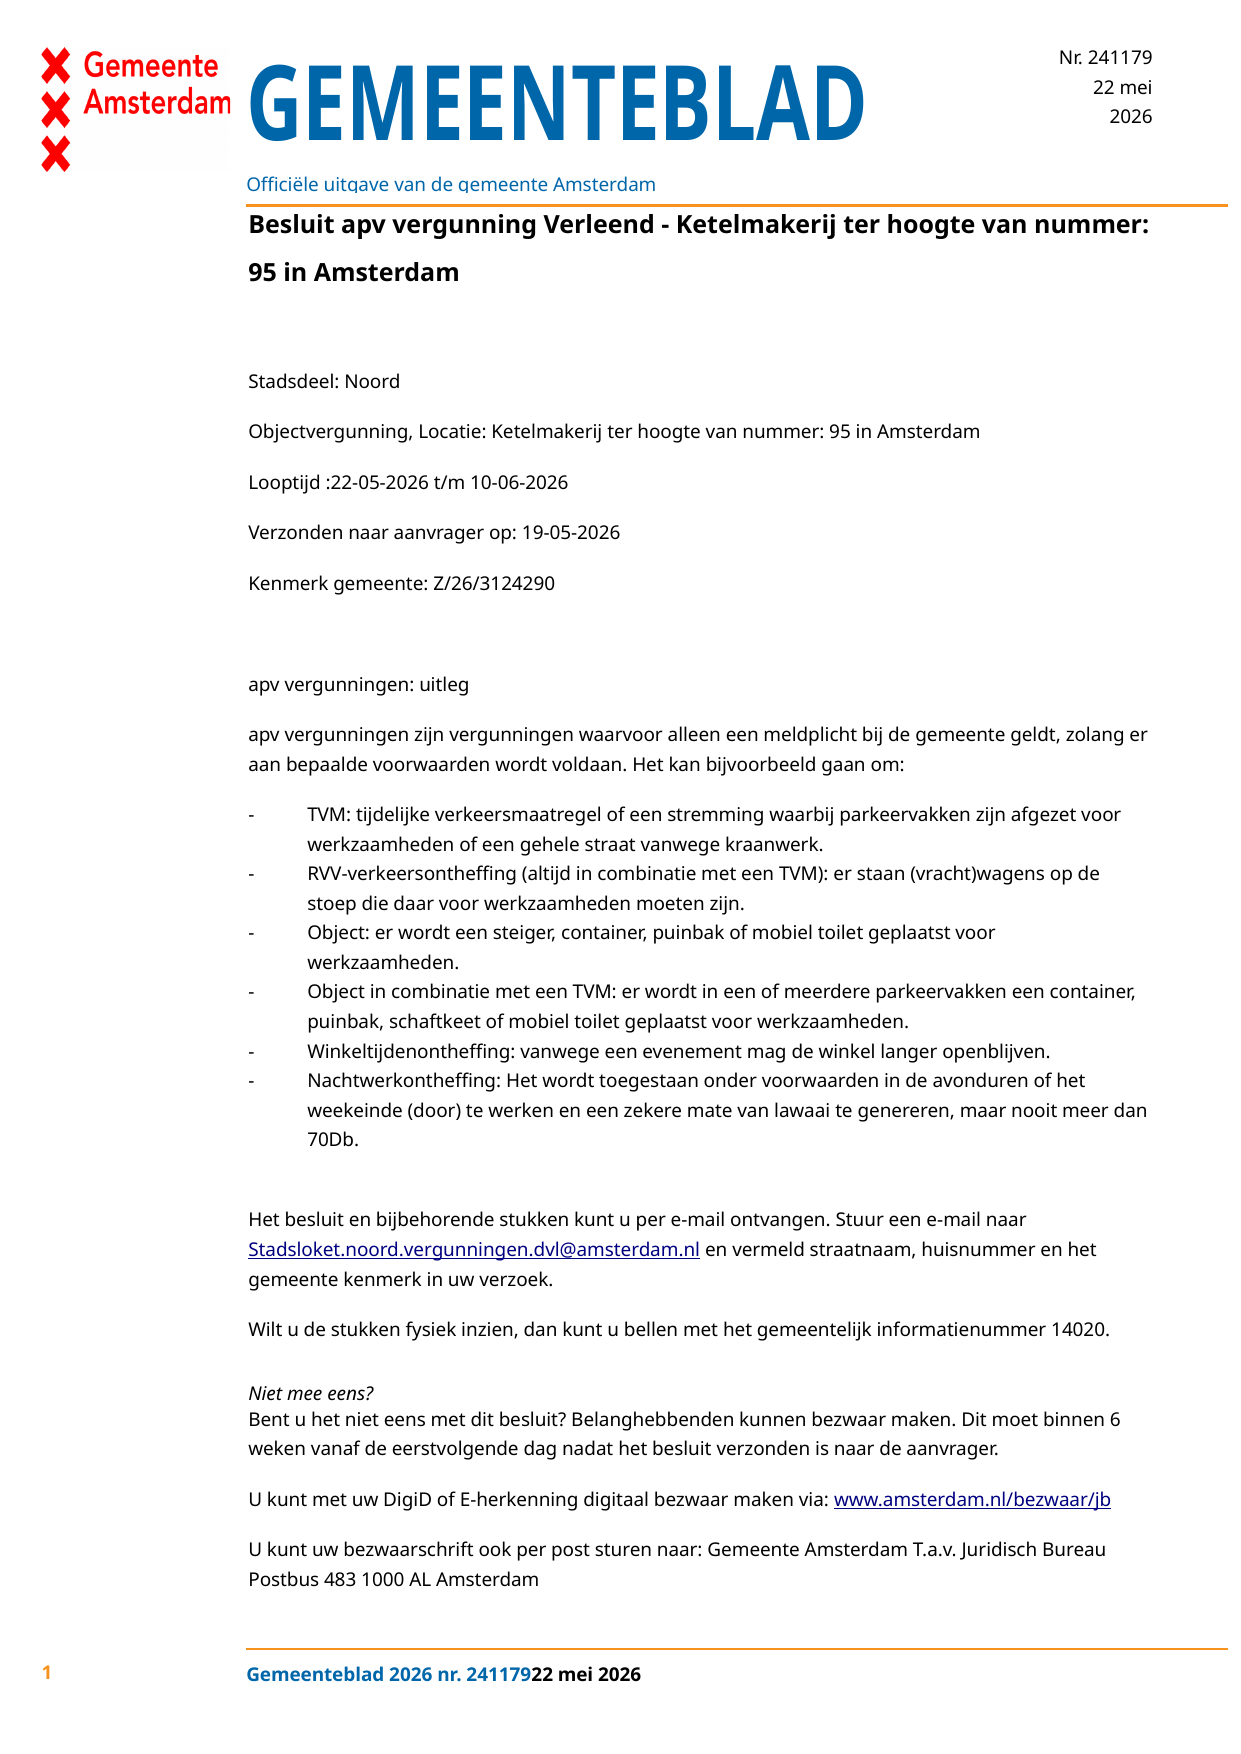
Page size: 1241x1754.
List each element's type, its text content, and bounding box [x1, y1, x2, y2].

list Winkeltijdenontheffing: vanwege een evenement mag de winkel langer openblijven. [248, 1038, 1152, 1064]
text Bent u het niet eens met dit besluit? Belanghebbenden kunnen bezwaar maken. Dit moet binnen 6 weken vanaf de eerstvolgende dag nadat het besluit verzonden is naar de aanvrager. [248, 1406, 1152, 1461]
list Object: er wordt een steiger, container, puinbak of mobiel toilet geplaatst voor werkzaamheden. [248, 919, 1152, 975]
list Nachtwerkontheffing: Het wordt toegestaan onder voorwaarden in de avonduren of het weekeinde (door) te werken en een zekere mate van lawaai te genereren, maar nooit meer dan 70Db. [248, 1067, 1152, 1152]
text Looptijd :22-05-2026 t/m 10-06-2026 [248, 469, 1152, 495]
text Kenmerk gemeente: Z/26/3124290 [248, 570, 1152, 596]
picture [41, 47, 231, 172]
text Verzonden naar aanvrager op: 19-05-2026 [248, 519, 1152, 545]
text Wilt u de stukken fysiek inzien, dan kunt u bellen met het gemeentelijk informatienummer 14020. [248, 1316, 1152, 1342]
text Besluit apv vergunning Verleend - Ketelmakerij ter hoogte van nummer: 95 in Amsterdam [248, 207, 1152, 288]
list TVM: tijdelijke verkeersmaatregel of een stremming waarbij parkeervakken zijn afgezet voor werkzaamheden of een gehele straat vanwege kraanwerk. [248, 801, 1152, 857]
list Object in combinatie met een TVM: er wordt in een of meerdere parkeervakken een container, puinbak, schaftkeet of mobiel toilet geplaatst voor werkzaamheden. [248, 979, 1152, 1034]
text apv vergunningen zijn vergunningen waarvoor alleen een meldplicht bij de gemeente geldt, zolang er aan bepaalde voorwaarden wordt voldaan. Het kan bijvoorbeeld gaan om: [248, 721, 1152, 777]
list RVV-verkeersontheffing (altijd in combinatie met een TVM): er staan (vracht)wagens op de stoep die daar voor werkzaamheden moeten zijn. [248, 860, 1152, 916]
text U kunt met uw DigiD of E-herkenning digitaal bezwaar maken via: www.amsterdam.nl/bezwaar/jb [248, 1486, 1152, 1512]
text Objectvergunning, Locatie: Ketelmakerij ter hoogte van nummer: 95 in Amsterdam [248, 419, 1152, 444]
text Stadsdeel: Noord [248, 368, 1152, 394]
text apv vergunningen: uitleg [248, 671, 1152, 697]
text U kunt uw bezwaarschrift ook per post sturen naar: Gemeente Amsterdam T.a.v. Juridisch Bureau Postbus 483 1000 AL Amsterdam [248, 1536, 1152, 1592]
text Het besluit en bijbehorende stukken kunt u per e-mail ontvangen. Stuur een e-mail naar Stadsloket.noord.vergunningen.dvl@amsterdam.nl en vermeld straatnaam, huisnummer en het gemeente kenmerk in uw verzoek. [248, 1207, 1152, 1292]
text Niet mee eens? [248, 1380, 1152, 1406]
